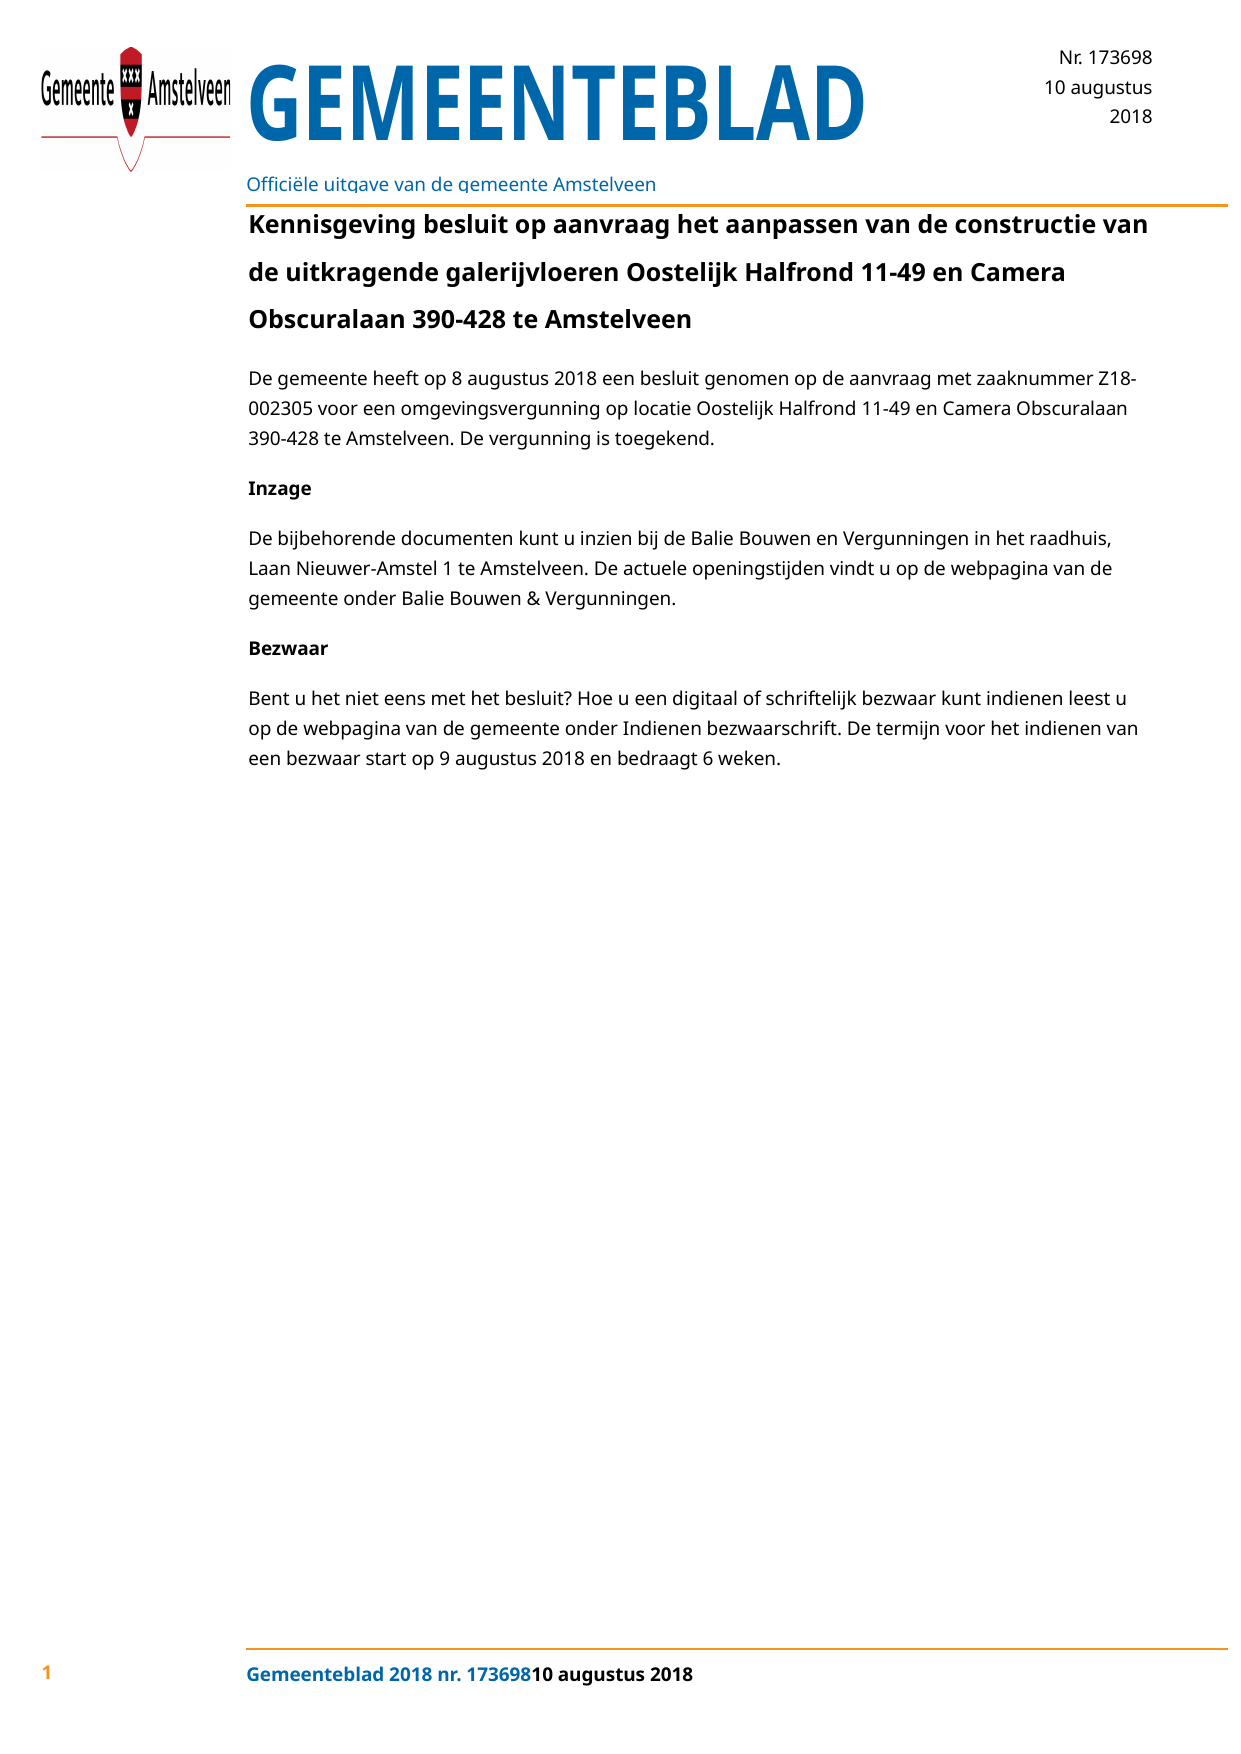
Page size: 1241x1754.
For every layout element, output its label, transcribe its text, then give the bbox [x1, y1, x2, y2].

text Bezwaar [248, 635, 1152, 661]
text Inzage [248, 475, 1152, 501]
text De bijbehorende documenten kunt u inzien bij de Balie Bouwen en Vergunningen in het raadhuis, Laan Nieuwer-Amstel 1 te Amstelveen. De actuele openingstijden vindt u op de webpagina van de gemeente onder Balie Bouwen & Vergunningen. [248, 526, 1152, 610]
text Bent u het niet eens met het besluit? Hoe u een digitaal of schriftelijk bezwaar kunt indienen leest u op de webpagina van de gemeente onder Indienen bezwaarschrift. De termijn voor het indienen van een bezwaar start op 9 augustus 2018 en bedraagt 6 weken. [248, 686, 1152, 770]
text De gemeente heeft op 8 augustus 2018 een besluit genomen op de aanvraag met zaaknummer Z18-002305 voor een omgevingsvergunning op locatie Oostelijk Halfrond 11-49 en Camera Obscuralaan 390-428 te Amstelveen. De vergunning is toegekend. [248, 366, 1152, 450]
picture [41, 47, 231, 172]
text Kennisgeving besluit op aanvraag het aanpassen van de constructie van de uitkragende galerijvloeren Oostelijk Halfrond 11-49 en Camera Obscuralaan 390-428 te Amstelveen [248, 207, 1152, 336]
